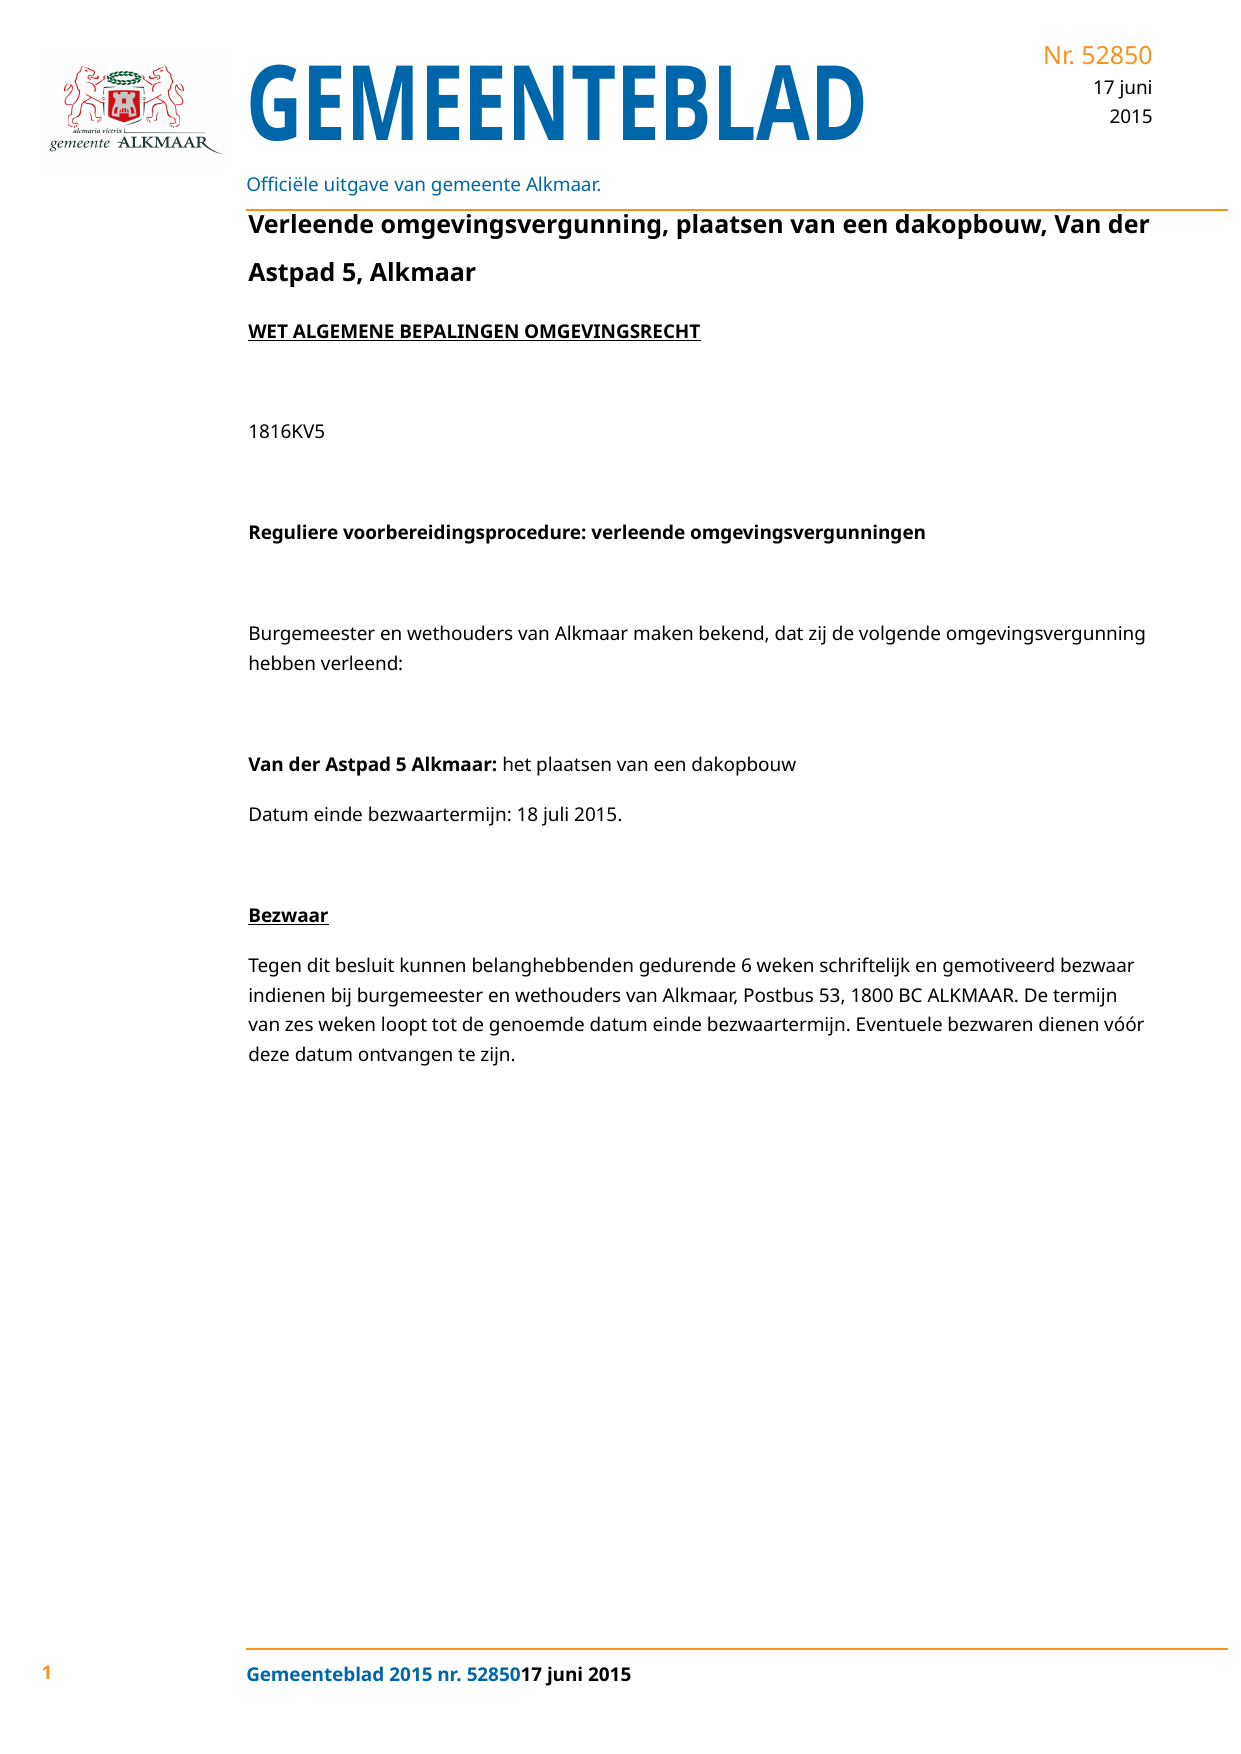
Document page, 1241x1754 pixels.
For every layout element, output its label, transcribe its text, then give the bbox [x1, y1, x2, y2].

text Tegen dit besluit kunnen belanghebbenden gedurende 6 weken schriftelijk en gemotiveerd bezwaar indienen bij burgemeester en wethouders van Alkmaar, Postbus 53, 1800 BC ALKMAAR. De termijn van zes weken loopt tot de genoemde datum einde bezwaartermijn. Eventuele bezwaren dienen vóór deze datum ontvangen te zijn. [248, 952, 1152, 1067]
picture [41, 47, 231, 172]
text Van der Astpad 5 Alkmaar: het plaatsen van een dakopbouw [248, 751, 1152, 777]
text Bezwaar [248, 902, 1152, 928]
text Verleende omgevingsvergunning, plaatsen van een dakopbouw, Van der Astpad 5, Alkmaar [248, 211, 1152, 288]
text Reguliere voorbereidingsprocedure: verleende omgevingsvergunningen [248, 519, 1152, 545]
text 1816KV5 [248, 419, 1152, 444]
text Datum einde bezwaartermijn: 18 juli 2015. [248, 801, 1152, 827]
text WET ALGEMENE BEPALINGEN OMGEVINGSRECHT [248, 318, 1152, 344]
text Burgemeester en wethouders van Alkmaar maken bekend, dat zij de volgende omgevingsvergunning hebben verleend: [248, 620, 1152, 676]
